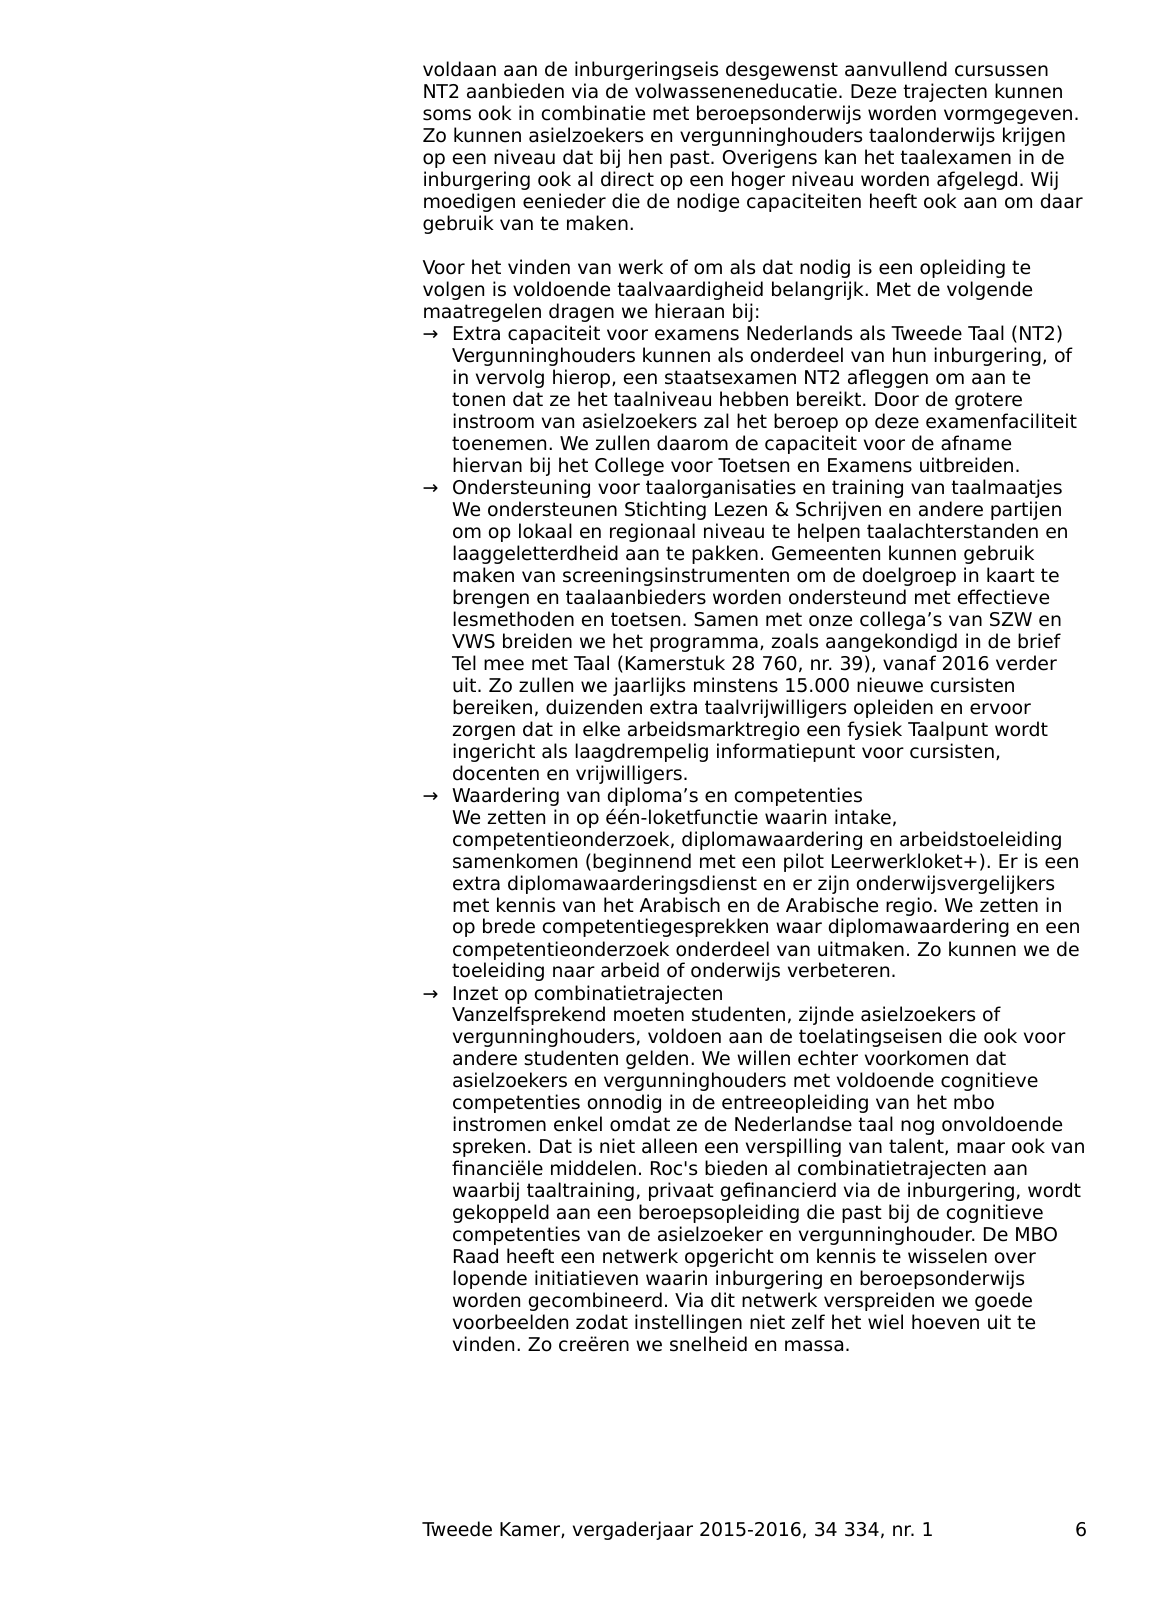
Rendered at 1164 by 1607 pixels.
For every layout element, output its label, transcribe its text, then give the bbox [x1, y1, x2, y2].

text voldaan aan de inburgeringseis desgewenst aanvullend cursussen NT2 aanbieden via de volwasseneneducatie. Deze trajecten kunnen soms ook in combinatie met beroepsonderwijs worden vormgegeven. Zo kunnen asielzoekers en vergunninghouders taalonderwijs krijgen op een niveau dat bij hen past. Overigens kan het taalexamen in de inburgering ook al direct op een hoger niveau worden afgelegd. Wij moedigen eenieder die de nodige capaciteiten heeft ook aan om daar gebruik van te maken. [422, 59, 1087, 235]
text → Ondersteuning voor taalorganisaties en training van taalmaatjes [422, 477, 1087, 499]
text We zetten in op één-loketfunctie waarin intake, competentieonderzoek, diplomawaardering en arbeidstoeleiding samenkomen (beginnend met een pilot Leerwerkloket+). Er is een extra diplomawaarderingsdienst en er zijn onderwijsvergelijkers met kennis van het Arabisch en de Arabische regio. We zetten in op brede competentiegesprekken waar diplomawaardering en een competentieonderzoek onderdeel van uitmaken. Zo kunnen we de toeleiding naar arbeid of onderwijs verbeteren. [452, 807, 1087, 982]
text Vergunninghouders kunnen als onderdeel van hun inburgering, of in vervolg hierop, een staatsexamen NT2 afleggen om aan te tonen dat ze het taalniveau hebben bereikt. Door de grotere instroom van asielzoekers zal het beroep op deze examenfaciliteit toenemen. We zullen daarom de capaciteit voor de afname hiervan bij het College voor Toetsen en Examens uitbreiden. [452, 345, 1087, 477]
text → Inzet op combinatietrajecten [422, 982, 1087, 1004]
text Vanzelfsprekend moeten studenten, zijnde asielzoekers of vergunninghouders, voldoen aan de toelatingseisen die ook voor andere studenten gelden. We willen echter voorkomen dat asielzoekers en vergunninghouders met voldoende cognitieve competenties onnodig in de entreeopleiding van het mbo instromen enkel omdat ze de Nederlandse taal nog onvoldoende spreken. Dat is niet alleen een verspilling van talent, maar ook van financiële middelen. Roc's bieden al combinatietrajecten aan waarbij taaltraining, privaat gefinancierd via de inburgering, wordt gekoppeld aan een beroepsopleiding die past bij de cognitieve competenties van de asielzoeker en vergunninghouder. De MBO Raad heeft een netwerk opgericht om kennis te wisselen over lopende initiatieven waarin inburgering en beroepsonderwijs worden gecombineerd. Via dit netwerk verspreiden we goede voorbeelden zodat instellingen niet zelf het wiel hoeven uit te vinden. Zo creëren we snelheid en massa. [452, 1004, 1087, 1356]
text We ondersteunen Stichting Lezen & Schrijven en andere partijen om op lokaal en regionaal niveau te helpen taalachterstanden en laaggeletterdheid aan te pakken. Gemeenten kunnen gebruik maken van screeningsinstrumenten om de doelgroep in kaart te brengen en taalaanbieders worden ondersteund met effectieve lesmethoden en toetsen. Samen met onze collega’s van SZW en VWS breiden we het programma, zoals aangekondigd in de brief Tel mee met Taal (Kamerstuk 28 760, nr. 39), vanaf 2016 verder uit. Zo zullen we jaarlijks minstens 15.000 nieuwe cursisten bereiken, duizenden extra taalvrijwilligers opleiden en ervoor zorgen dat in elke arbeidsmarktregio een fysiek Taalpunt wordt ingericht als laagdrempelig informatiepunt voor cursisten, docenten en vrijwilligers. [452, 499, 1087, 784]
text → Waardering van diploma’s en competenties [422, 784, 1087, 807]
text → Extra capaciteit voor examens Nederlands als Tweede Taal (NT2) [422, 323, 1087, 345]
text Voor het vinden van werk of om als dat nodig is een opleiding te volgen is voldoende taalvaardigheid belangrijk. Met de volgende maatregelen dragen we hieraan bij: [422, 257, 1087, 323]
